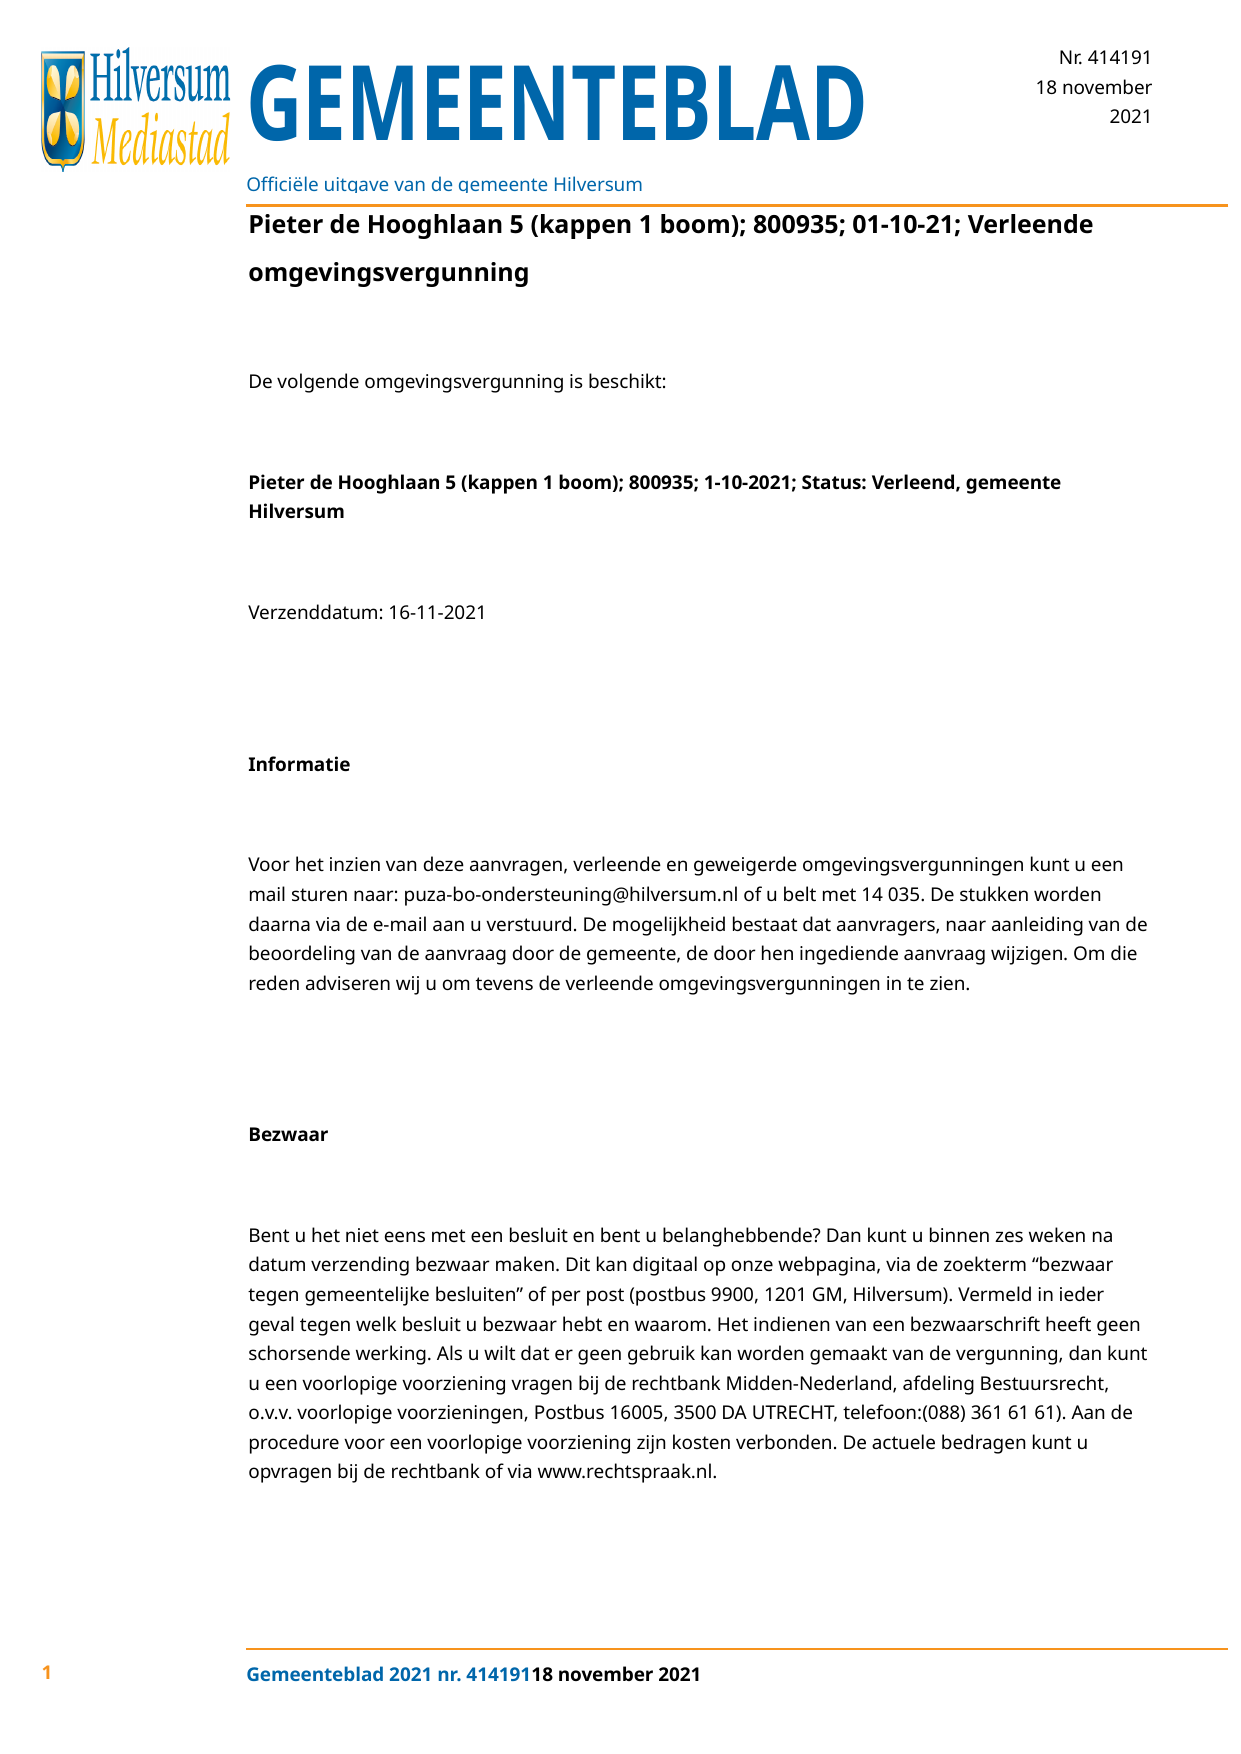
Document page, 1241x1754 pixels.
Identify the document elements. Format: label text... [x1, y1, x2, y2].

text Bezwaar [248, 1121, 1152, 1147]
text Pieter de Hooghlaan 5 (kappen 1 boom); 800935; 01-10-21; Verleende omgevingsvergunning [248, 207, 1152, 288]
text Bent u het niet eens met een besluit en bent u belanghebbende? Dan kunt u binnen zes weken na datum verzending bezwaar maken. Dit kan digitaal op onze webpagina, via de zoekterm “bezwaar tegen gemeentelijke besluiten” of per post (postbus 9900, 1201 GM, Hilversum). Vermeld in ieder geval tegen welk besluit u bezwaar hebt en waarom. Het indienen van een bezwaarschrift heeft geen schorsende werking. Als u wilt dat er geen gebruik kan worden gemaakt van de vergunning, dan kunt u een voorlopige voorziening vragen bij de rechtbank Midden-Nederland, afdeling Bestuursrecht, o.v.v. voorlopige voorzieningen, Postbus 16005, 3500 DA UTRECHT, telefoon:(088) 361 61 61). Aan de procedure voor een voorlopige voorziening zijn kosten verbonden. De actuele bedragen kunt u opvragen bij de rechtbank of via www.rechtspraak.nl. [248, 1222, 1152, 1484]
text Informatie [248, 751, 1152, 777]
picture [41, 47, 231, 172]
text Pieter de Hooghlaan 5 (kappen 1 boom); 800935; 1-10-2021; Status: Verleend, gemeente Hilversum [248, 469, 1152, 524]
text Voor het inzien van deze aanvragen, verleende en geweigerde omgevingsvergunningen kunt u een mail sturen naar: puza-bo-ondersteuning@hilversum.nl of u belt met 14 035. De stukken worden daarna via de e-mail aan u verstuurd. De mogelijkheid bestaat dat aanvragers, naar aanleiding van de beoordeling van de aanvraag door de gemeente, de door hen ingediende aanvraag wijzigen. Om die reden adviseren wij u om tevens de verleende omgevingsvergunningen in te zien. [248, 852, 1152, 996]
text De volgende omgevingsvergunning is beschikt: [248, 368, 1152, 394]
text Verzenddatum: 16-11-2021 [248, 599, 1152, 625]
